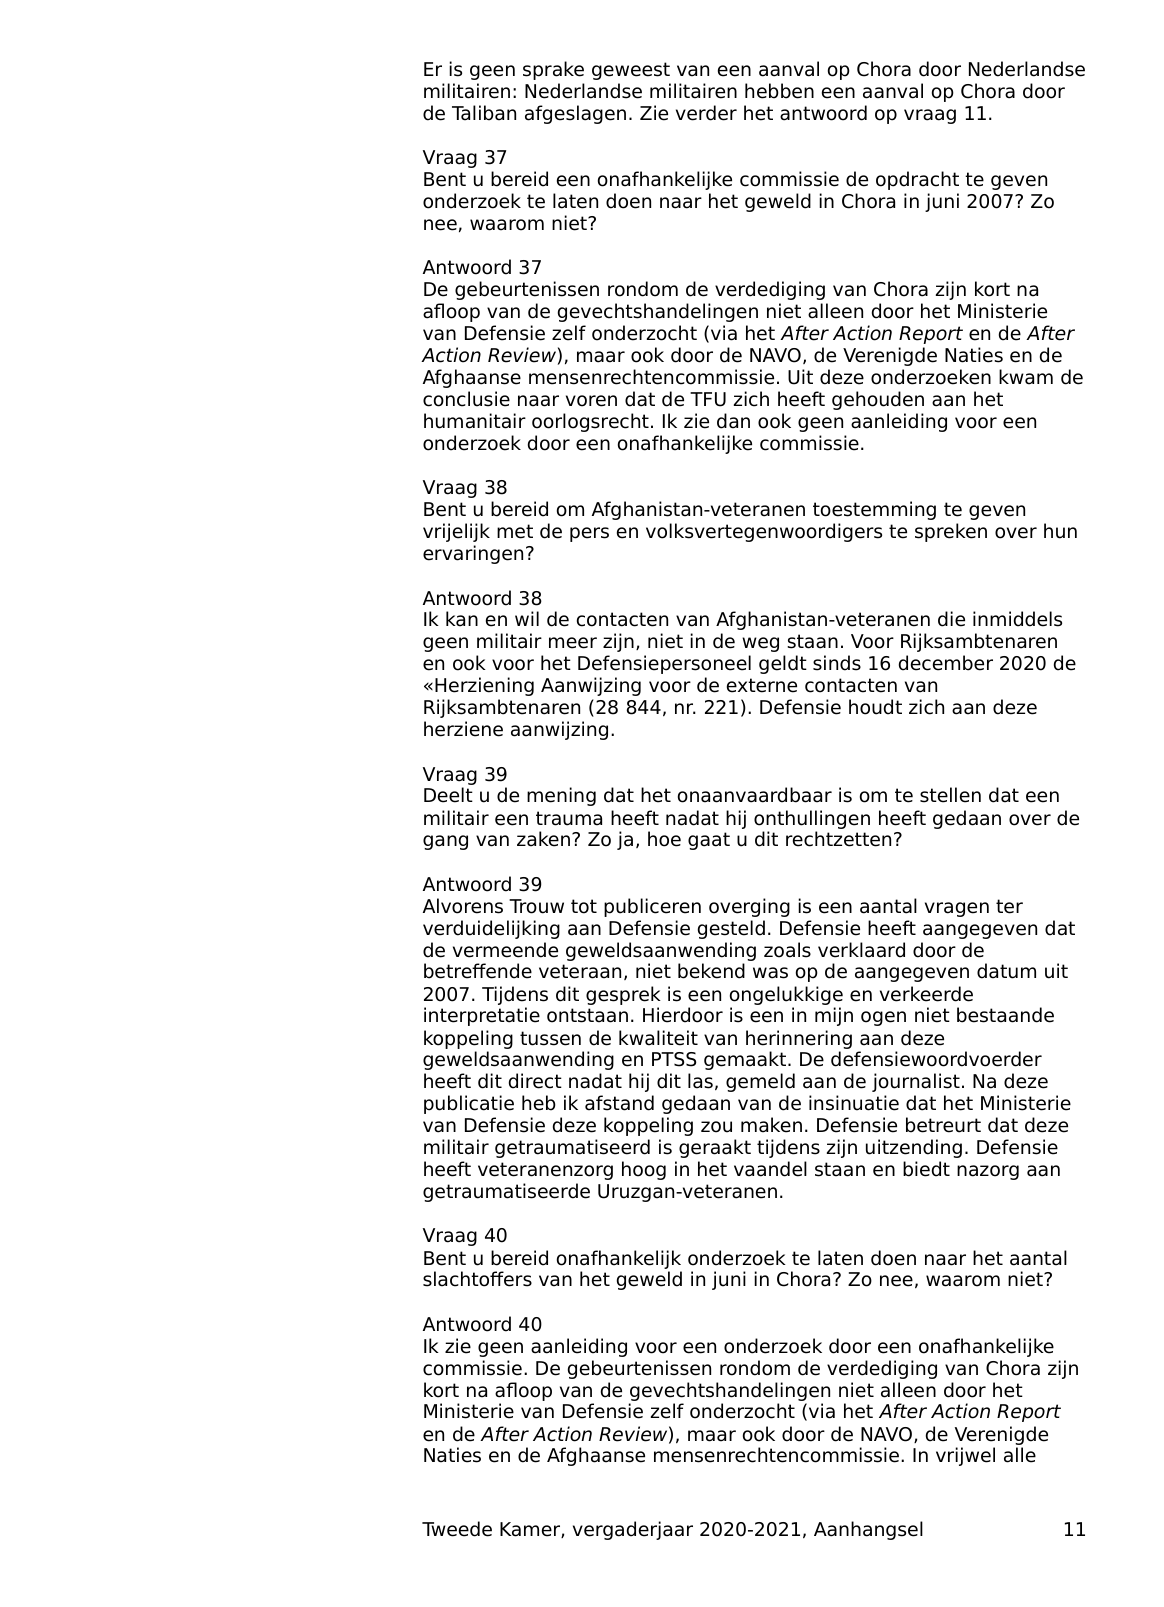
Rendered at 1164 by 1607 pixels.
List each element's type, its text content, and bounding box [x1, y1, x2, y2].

text Bent u bereid om Afghanistan-veteranen toestemming te geven vrijelijk met de pers en volksvertegenwoordigers te spreken over hun ervaringen? [422, 499, 1087, 565]
text Vraag 39 [422, 763, 1087, 785]
text Bent u bereid een onafhankelijke commissie de opdracht te geven onderzoek te laten doen naar het geweld in Chora in juni 2007? Zo nee, waarom niet? [422, 169, 1087, 235]
text Vraag 37 [422, 147, 1087, 169]
text Antwoord 38 [422, 587, 1087, 609]
text Antwoord 37 [422, 257, 1087, 279]
text Vraag 38 [422, 477, 1087, 499]
text Deelt u de mening dat het onaanvaardbaar is om te stellen dat een militair een trauma heeft nadat hij onthullingen heeft gedaan over de gang van zaken? Zo ja, hoe gaat u dit rechtzetten? [422, 785, 1087, 851]
text Er is geen sprake geweest van een aanval op Chora door Nederlandse militairen: Nederlandse militairen hebben een aanval op Chora door de Taliban afgeslagen. Zie verder het antwoord op vraag 11. [422, 59, 1087, 125]
text Vraag 40 [422, 1225, 1087, 1247]
text Ik kan en wil de contacten van Afghanistan-veteranen die inmiddels geen militair meer zijn, niet in de weg staan. Voor Rijksambtenaren en ook voor het Defensiepersoneel geldt sinds 16 december 2020 de «Herziening Aanwijzing voor de externe contacten van Rijksambtenaren (28 844, nr. 221). Defensie houdt zich aan deze herziene aanwijzing. [422, 609, 1087, 741]
text Bent u bereid onafhankelijk onderzoek te laten doen naar het aantal slachtoffers van het geweld in juni in Chora? Zo nee, waarom niet? [422, 1247, 1087, 1291]
text Antwoord 40 [422, 1313, 1087, 1336]
text Antwoord 39 [422, 873, 1087, 896]
text Ik zie geen aanleiding voor een onderzoek door een onafhankelijke commissie. De gebeurtenissen rondom de verdediging van Chora zijn kort na afloop van de gevechtshandelingen niet alleen door het Ministerie van Defensie zelf onderzocht (via het After Action Report en de After Action Review), maar ook door de NAVO, de Verenigde Naties en de Afghaanse mensenrechtencommissie. In vrijwel alle [422, 1336, 1087, 1467]
text De gebeurtenissen rondom de verdediging van Chora zijn kort na afloop van de gevechtshandelingen niet alleen door het Ministerie van Defensie zelf onderzocht (via het After Action Report en de After Action Review), maar ook door de NAVO, de Verenigde Naties en de Afghaanse mensenrechtencommissie. Uit deze onderzoeken kwam de conclusie naar voren dat de TFU zich heeft gehouden aan het humanitair oorlogsrecht. Ik zie dan ook geen aanleiding voor een onderzoek door een onafhankelijke commissie. [422, 279, 1087, 455]
text Alvorens Trouw tot publiceren overging is een aantal vragen ter verduidelijking aan Defensie gesteld. Defensie heeft aangegeven dat de vermeende geweldsaanwending zoals verklaard door de betreffende veteraan, niet bekend was op de aangegeven datum uit 2007. Tijdens dit gesprek is een ongelukkige en verkeerde interpretatie ontstaan. Hierdoor is een in mijn ogen niet bestaande koppeling tussen de kwaliteit van herinnering aan deze geweldsaanwending en PTSS gemaakt. De defensiewoordvoerder heeft dit direct nadat hij dit las, gemeld aan de journalist. Na deze publicatie heb ik afstand gedaan van de insinuatie dat het Ministerie van Defensie deze koppeling zou maken. Defensie betreurt dat deze militair getraumatiseerd is geraakt tijdens zijn uitzending. Defensie heeft veteranenzorg hoog in het vaandel staan en biedt nazorg aan getraumatiseerde Uruzgan-veteranen. [422, 896, 1087, 1203]
